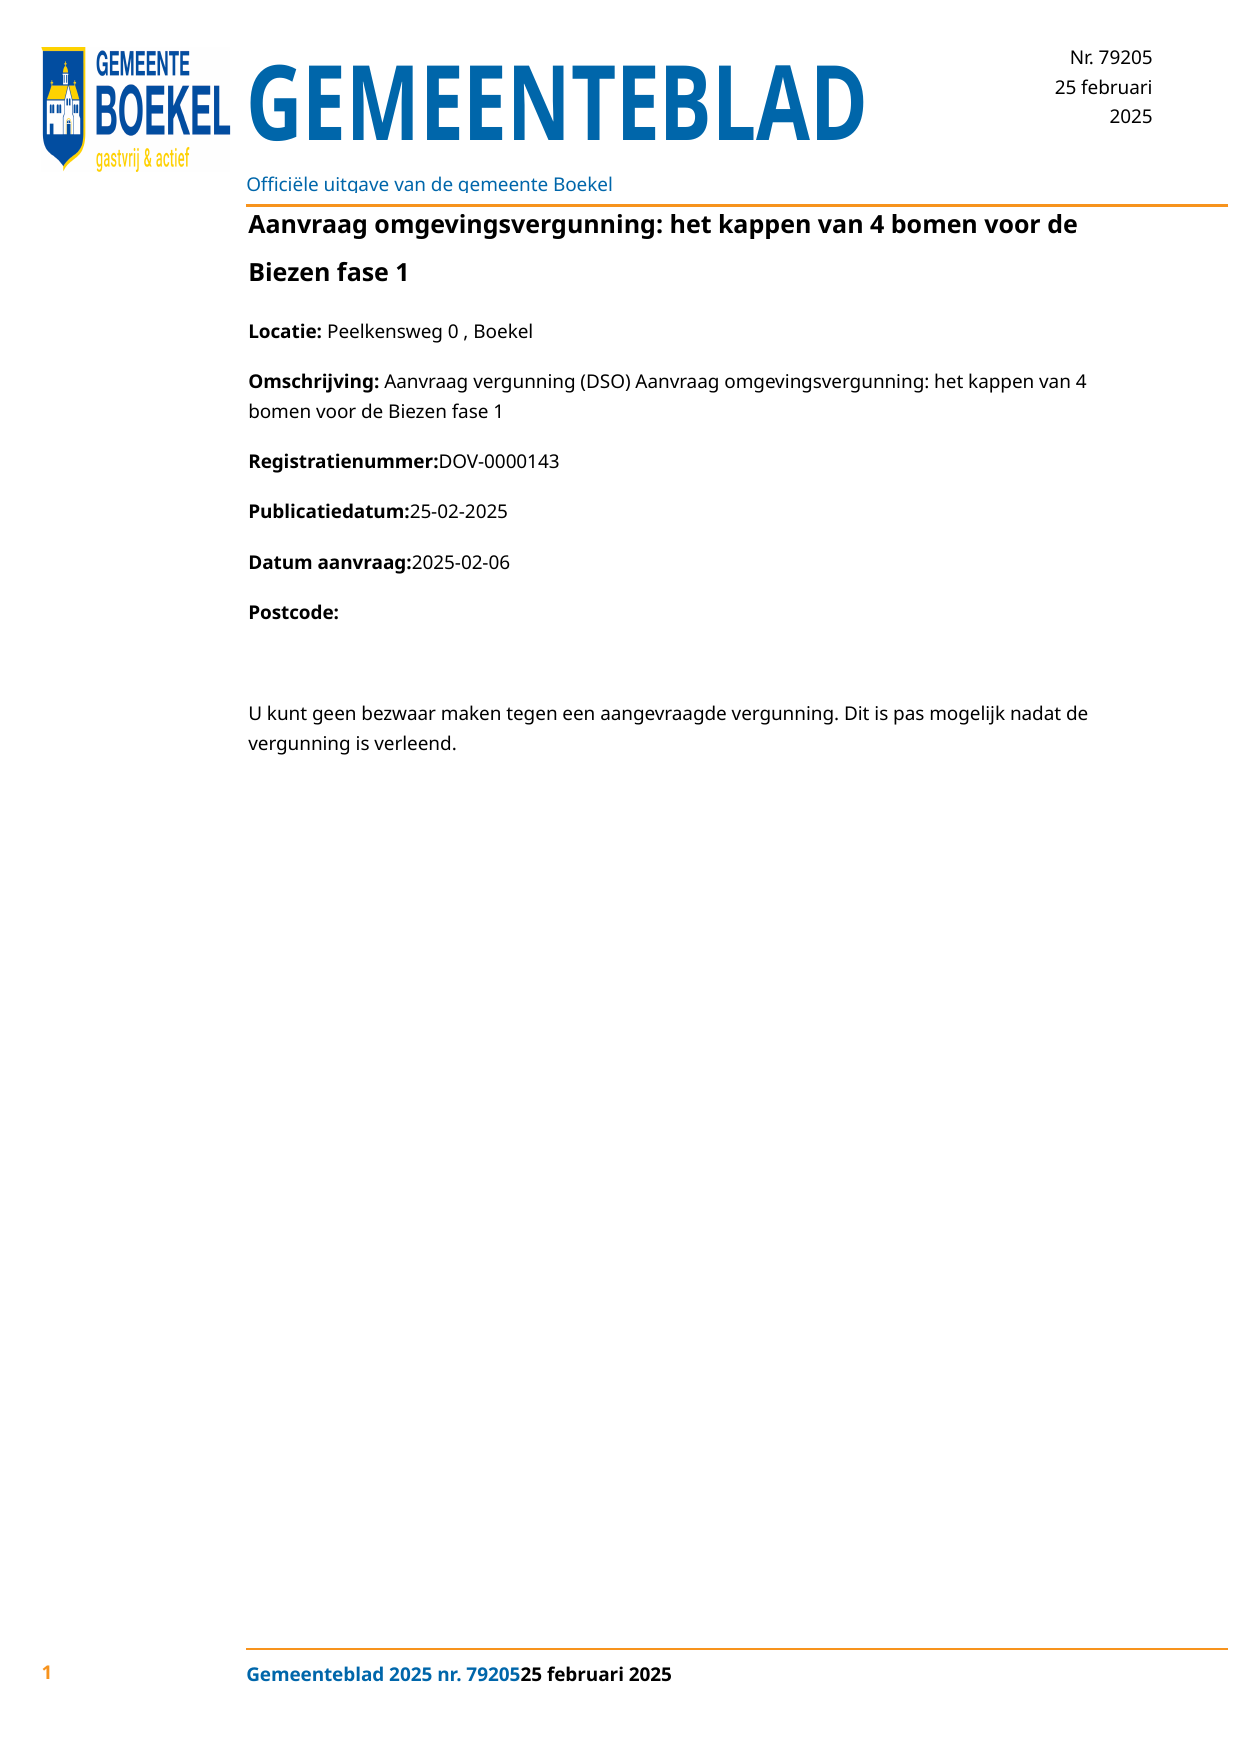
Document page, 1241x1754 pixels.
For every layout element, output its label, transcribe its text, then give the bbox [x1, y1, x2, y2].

text U kunt geen bezwaar maken tegen een aangevraagde vergunning. Dit is pas mogelijk nadat de vergunning is verleend. [248, 700, 1152, 756]
text Datum aanvraag:2025-02-06 [248, 549, 1152, 575]
text Publicatiedatum:25-02-2025 [248, 499, 1152, 524]
text Postcode: [248, 599, 1152, 625]
text Aanvraag omgevingsvergunning: het kappen van 4 bomen voor de Biezen fase 1 [248, 207, 1152, 288]
text Registratienummer:DOV-0000143 [248, 448, 1152, 474]
picture [41, 47, 231, 172]
text Locatie: Peelkensweg 0 , Boekel [248, 318, 1152, 344]
text Omschrijving: Aanvraag vergunning (DSO) Aanvraag omgevingsvergunning: het kappen van 4 bomen voor de Biezen fase 1 [248, 368, 1152, 424]
